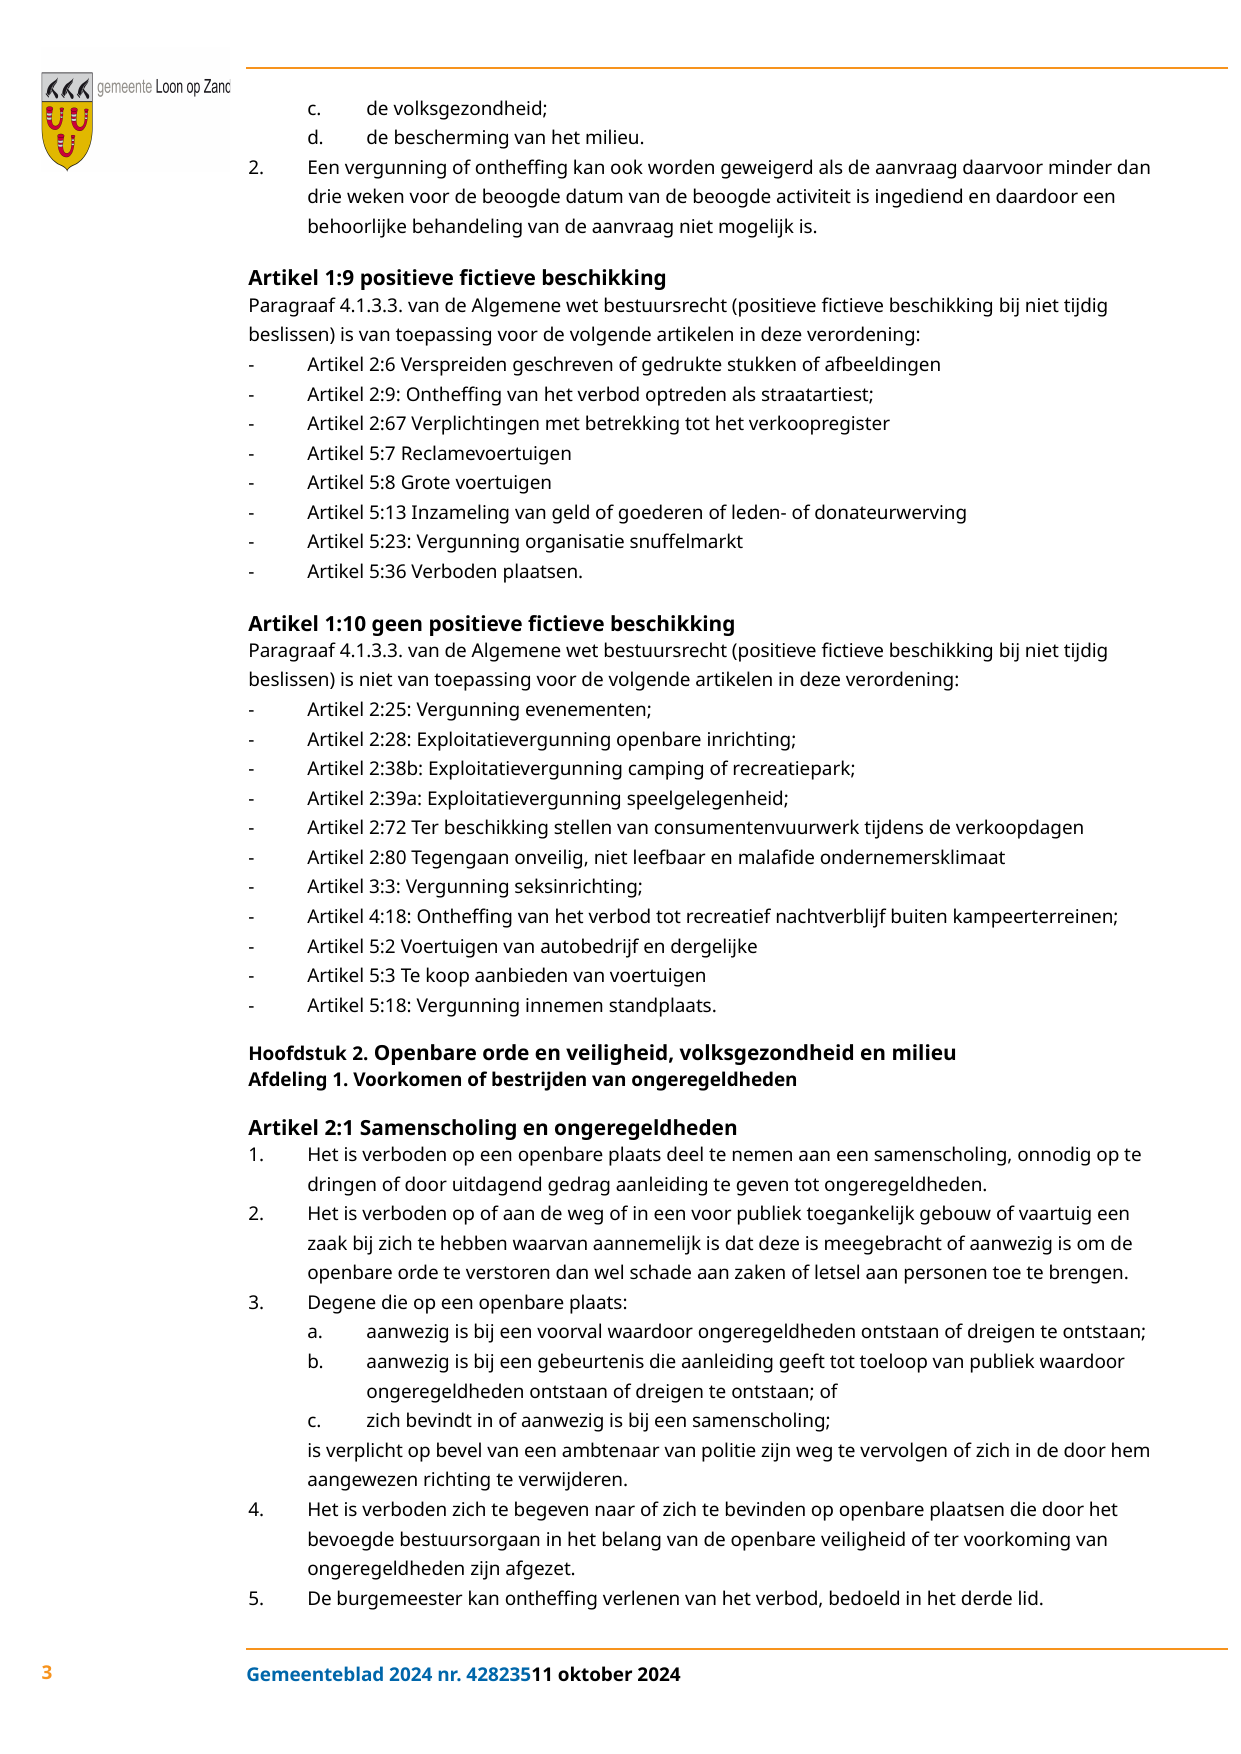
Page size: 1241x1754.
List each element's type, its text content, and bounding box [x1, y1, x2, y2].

list Artikel 2:6 Verspreiden geschreven of gedrukte stukken of afbeeldingen [248, 351, 1152, 377]
list Artikel 5:3 Te koop aanbieden van voertuigen [248, 962, 1152, 988]
list Artikel 2:38b: Exploitatievergunning camping of recreatiepark; [248, 755, 1152, 781]
list Artikel 2:28: Exploitatievergunning openbare inrichting; [248, 726, 1152, 752]
list Artikel 2:9: Ontheffing van het verbod optreden als straatartiest; [248, 381, 1152, 406]
list de volksgezondheid; [307, 95, 1152, 121]
list Artikel 2:25: Vergunning evenementen; [248, 696, 1152, 722]
list Artikel 5:13 Inzameling van geld of goederen of leden- of donateurwerving [248, 499, 1152, 525]
list Artikel 2:39a: Exploitatievergunning speelgelegenheid; [248, 785, 1152, 811]
list Het is verboden op een openbare plaats deel te nemen aan een samenscholing, onnodig op te dringen of door uitdagend gedrag aanleiding te geven tot ongeregeldheden. [248, 1141, 1152, 1196]
list Een vergunning of ontheffing kan ook worden geweigerd als de aanvraag daarvoor minder dan drie weken voor de beoogde datum van de beoogde activiteit is ingediend en daardoor een behoorlijke behandeling van de aanvraag niet mogelijk is. [248, 154, 1152, 239]
text Afdeling 1. Voorkomen of bestrijden van ongeregeldheden [248, 1066, 1152, 1092]
list Artikel 5:7 Reclamevoertuigen [248, 440, 1152, 466]
list Artikel 4:18: Ontheffing van het verbod tot recreatief nachtverblijf buiten kampeerterreinen; [248, 903, 1152, 929]
list Artikel 5:36 Verboden plaatsen. [248, 558, 1152, 584]
list Artikel 3:3: Vergunning seksinrichting; [248, 874, 1152, 899]
list Artikel 5:8 Grote voertuigen [248, 469, 1152, 495]
text Artikel 1:9 positieve fictieve beschikking [248, 263, 1152, 292]
list zich bevindt in of aanwezig is bij een samenscholing; [307, 1407, 1152, 1433]
list aanwezig is bij een voorval waardoor ongeregeldheden ontstaan of dreigen te ontstaan; [307, 1319, 1152, 1344]
list Artikel 2:67 Verplichtingen met betrekking tot het verkoopregister [248, 410, 1152, 436]
list De burgemeester kan ontheffing verlenen van het verbod, bedoeld in het derde lid. [248, 1585, 1152, 1611]
text Paragraaf 4.1.3.3. van de Algemene wet bestuursrecht (positieve fictieve beschikking bij niet tijdig beslissen) is niet van toepassing voor de volgende artikelen in deze verordening: [248, 637, 1152, 692]
text Hoofdstuk 2. Openbare orde en veiligheid, volksgezondheid en milieu [248, 1038, 1152, 1066]
list Artikel 2:72 Ter beschikking stellen van consumentenvuurwerk tijdens de verkoopdagen [248, 814, 1152, 840]
picture [41, 47, 231, 172]
list de bescherming van het milieu. [307, 124, 1152, 150]
list Artikel 5:23: Vergunning organisatie snuffelmarkt [248, 529, 1152, 554]
list Artikel 5:18: Vergunning innemen standplaats. [248, 992, 1152, 1018]
list aanwezig is bij een gebeurtenis die aanleiding geeft tot toeloop van publiek waardoor ongeregeldheden ontstaan of dreigen te ontstaan; of [307, 1348, 1152, 1403]
list is verplicht op bevel van een ambtenaar van politie zijn weg te vervolgen of zich in de door hem aangewezen richting te verwijderen. [248, 1437, 1152, 1492]
text Artikel 2:1 Samenscholing en ongeregeldheden [248, 1113, 1152, 1141]
text Artikel 1:10 geen positieve fictieve beschikking [248, 609, 1152, 637]
list Het is verboden op of aan de weg of in een voor publiek toegankelijk gebouw of vaartuig een zaak bij zich te hebben waarvan aannemelijk is dat deze is meegebracht of aanwezig is om de openbare orde te verstoren dan wel schade aan zaken of letsel aan personen toe te brengen. [248, 1200, 1152, 1285]
list Artikel 2:80 Tegengaan onveilig, niet leefbaar en malafide ondernemersklimaat [248, 844, 1152, 870]
text Paragraaf 4.1.3.3. van de Algemene wet bestuursrecht (positieve fictieve beschikking bij niet tijdig beslissen) is van toepassing voor de volgende artikelen in deze verordening: [248, 292, 1152, 347]
list Artikel 5:2 Voertuigen van autobedrijf en dergelijke [248, 933, 1152, 959]
list Degene die op een openbare plaats: [248, 1289, 1152, 1315]
list Het is verboden zich te begeven naar of zich te bevinden op openbare plaatsen die door het bevoegde bestuursorgaan in het belang van de openbare veiligheid of ter voorkoming van ongeregeldheden zijn afgezet. [248, 1496, 1152, 1581]
